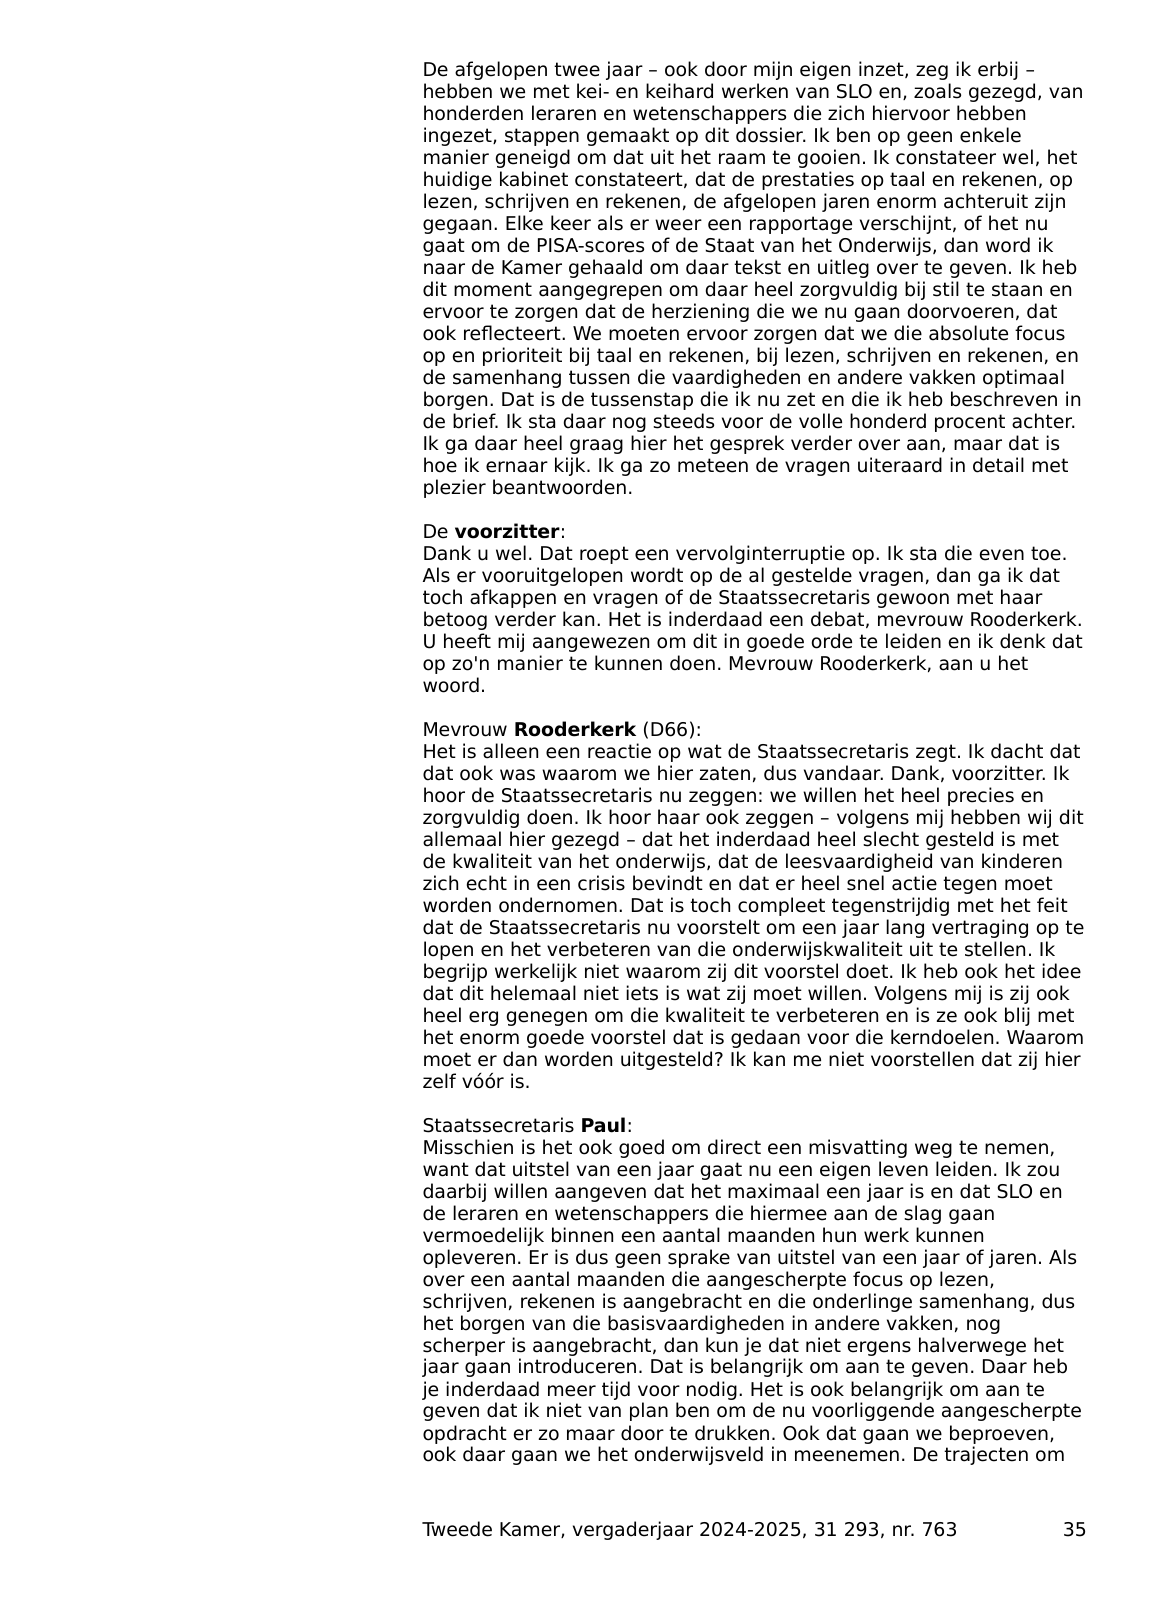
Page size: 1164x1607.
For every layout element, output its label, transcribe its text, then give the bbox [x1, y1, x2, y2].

text De voorzitter: [422, 521, 1087, 543]
text Mevrouw Rooderkerk (D66): [422, 719, 1087, 741]
text De afgelopen twee jaar – ook door mijn eigen inzet, zeg ik erbij – hebben we met kei- en keihard werken van SLO en, zoals gezegd, van honderden leraren en wetenschappers die zich hiervoor hebben ingezet, stappen gemaakt op dit dossier. Ik ben op geen enkele manier geneigd om dat uit het raam te gooien. Ik constateer wel, het huidige kabinet constateert, dat de prestaties op taal en rekenen, op lezen, schrijven en rekenen, de afgelopen jaren enorm achteruit zijn gegaan. Elke keer als er weer een rapportage verschijnt, of het nu gaat om de PISA-scores of de Staat van het Onderwijs, dan word ik naar de Kamer gehaald om daar tekst en uitleg over te geven. Ik heb dit moment aangegrepen om daar heel zorgvuldig bij stil te staan en ervoor te zorgen dat de herziening die we nu gaan doorvoeren, dat ook reflecteert. We moeten ervoor zorgen dat we die absolute focus op en prioriteit bij taal en rekenen, bij lezen, schrijven en rekenen, en de samenhang tussen die vaardigheden en andere vakken optimaal borgen. Dat is de tussenstap die ik nu zet en die ik heb beschreven in de brief. Ik sta daar nog steeds voor de volle honderd procent achter. Ik ga daar heel graag hier het gesprek verder over aan, maar dat is hoe ik ernaar kijk. Ik ga zo meteen de vragen uiteraard in detail met plezier beantwoorden. [422, 59, 1087, 499]
text Misschien is het ook goed om direct een misvatting weg te nemen, want dat uitstel van een jaar gaat nu een eigen leven leiden. Ik zou daarbij willen aangeven dat het maximaal een jaar is en dat SLO en de leraren en wetenschappers die hiermee aan de slag gaan vermoedelijk binnen een aantal maanden hun werk kunnen opleveren. Er is dus geen sprake van uitstel van een jaar of jaren. Als over een aantal maanden die aangescherpte focus op lezen, schrijven, rekenen is aangebracht en die onderlinge samenhang, dus het borgen van die basisvaardigheden in andere vakken, nog scherper is aangebracht, dan kun je dat niet ergens halverwege het jaar gaan introduceren. Dat is belangrijk om aan te geven. Daar heb je inderdaad meer tijd voor nodig. Het is ook belangrijk om aan te geven dat ik niet van plan ben om de nu voorliggende aangescherpte opdracht er zo maar door te drukken. Ook dat gaan we beproeven, ook daar gaan we het onderwijsveld in meenemen. De trajecten om [422, 1137, 1087, 1466]
text Staatssecretaris Paul: [422, 1115, 1087, 1137]
text Dank u wel. Dat roept een vervolginterruptie op. Ik sta die even toe. Als er vooruitgelopen wordt op de al gestelde vragen, dan ga ik dat toch afkappen en vragen of de Staatssecretaris gewoon met haar betoog verder kan. Het is inderdaad een debat, mevrouw Rooderkerk. U heeft mij aangewezen om dit in goede orde te leiden en ik denk dat op zo'n manier te kunnen doen. Mevrouw Rooderkerk, aan u het woord. [422, 543, 1087, 697]
text Het is alleen een reactie op wat de Staatssecretaris zegt. Ik dacht dat dat ook was waarom we hier zaten, dus vandaar. Dank, voorzitter. Ik hoor de Staatssecretaris nu zeggen: we willen het heel precies en zorgvuldig doen. Ik hoor haar ook zeggen – volgens mij hebben wij dit allemaal hier gezegd – dat het inderdaad heel slecht gesteld is met de kwaliteit van het onderwijs, dat de leesvaardigheid van kinderen zich echt in een crisis bevindt en dat er heel snel actie tegen moet worden ondernomen. Dat is toch compleet tegenstrijdig met het feit dat de Staatssecretaris nu voorstelt om een jaar lang vertraging op te lopen en het verbeteren van die onderwijskwaliteit uit te stellen. Ik begrijp werkelijk niet waarom zij dit voorstel doet. Ik heb ook het idee dat dit helemaal niet iets is wat zij moet willen. Volgens mij is zij ook heel erg genegen om die kwaliteit te verbeteren en is ze ook blij met het enorm goede voorstel dat is gedaan voor die kerndoelen. Waarom moet er dan worden uitgesteld? Ik kan me niet voorstellen dat zij hier zelf vóór is. [422, 741, 1087, 1092]
